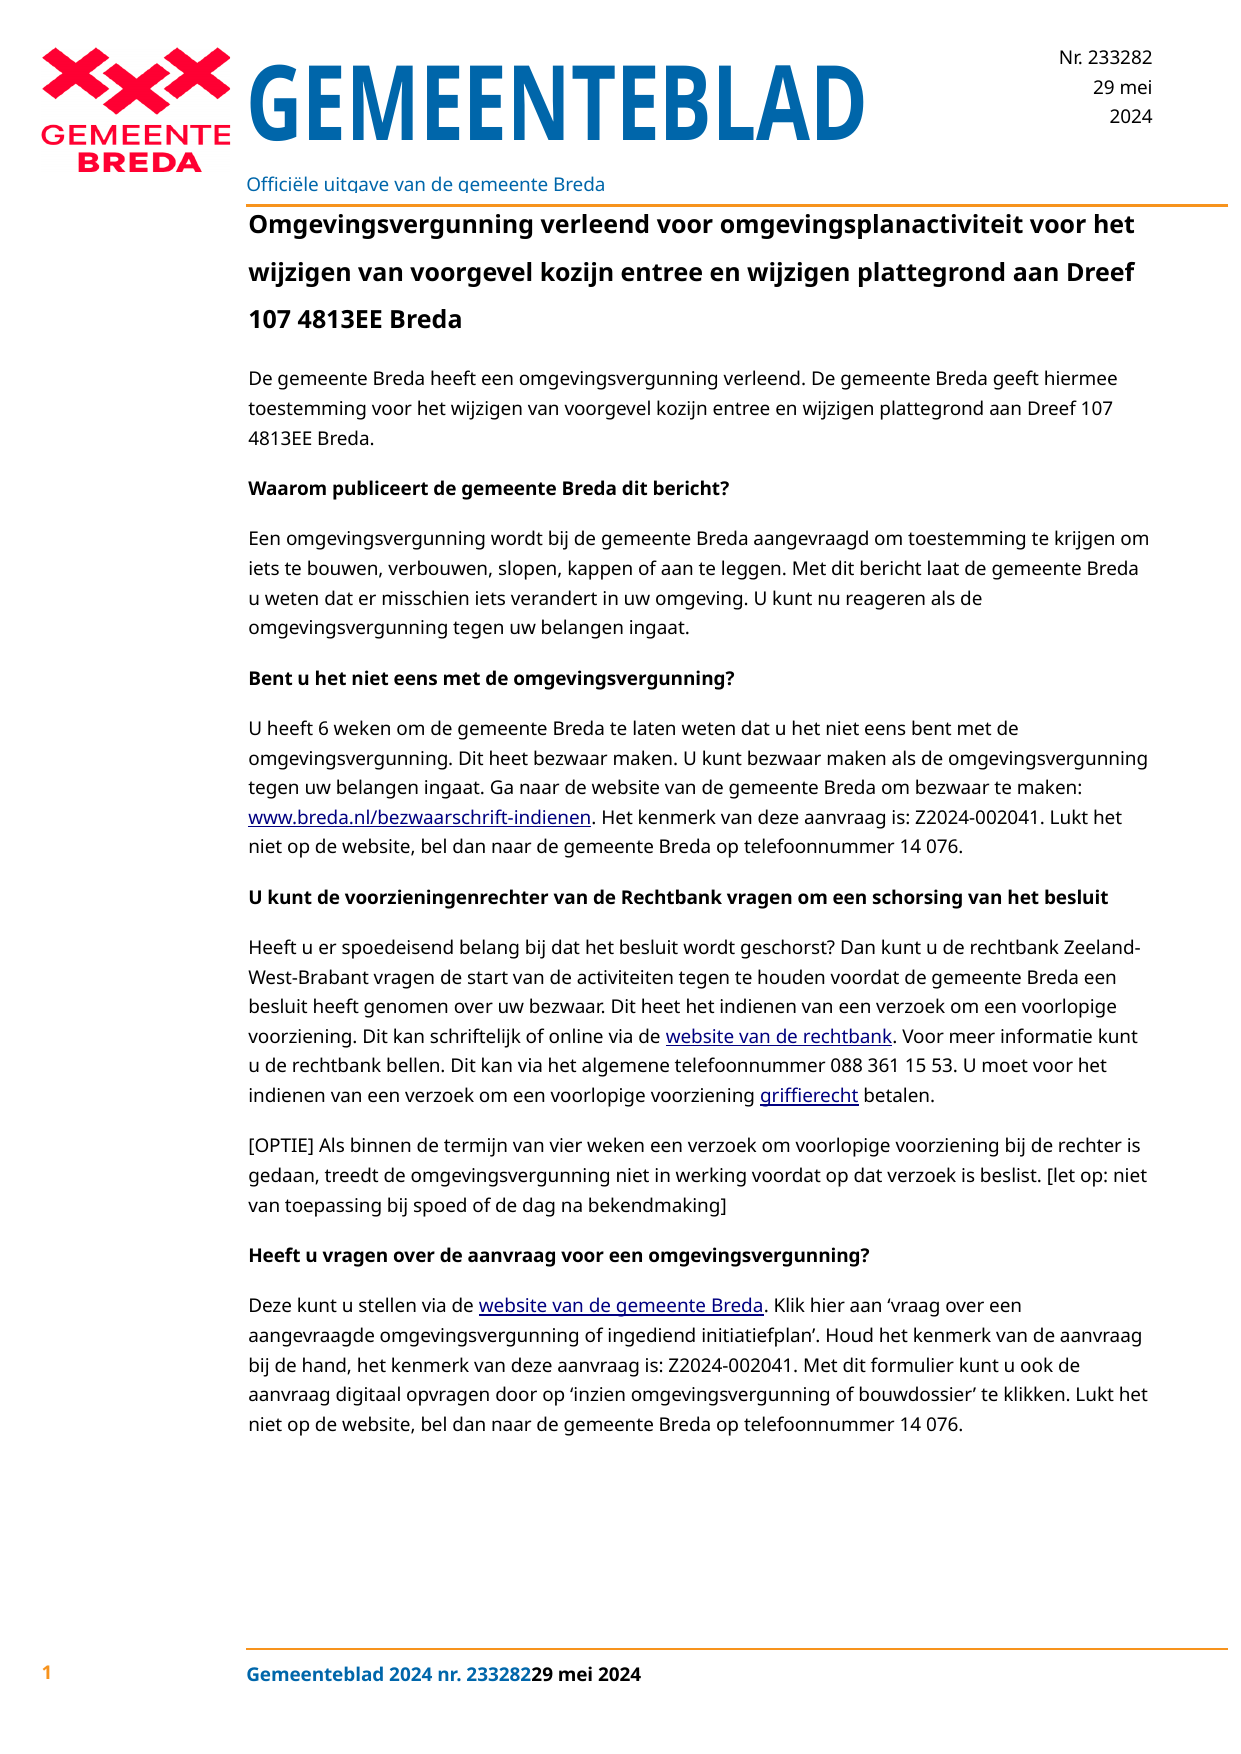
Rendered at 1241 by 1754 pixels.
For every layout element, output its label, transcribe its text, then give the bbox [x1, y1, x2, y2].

text U kunt de voorzieningenrechter van de Rechtbank vragen om een schorsing van het besluit [248, 884, 1152, 909]
text [OPTIE] Als binnen de termijn van vier weken een verzoek om voorlopige voorziening bij de rechter is gedaan, treedt de omgevingsvergunning niet in werking voordat op dat verzoek is beslist. [let op: niet van toepassing bij spoed of de dag na bekendmaking] [248, 1133, 1152, 1217]
text Een omgevingsvergunning wordt bij de gemeente Breda aangevraagd om toestemming te krijgen om iets te bouwen, verbouwen, slopen, kappen of aan te leggen. Met dit bericht laat de gemeente Breda u weten dat er misschien iets verandert in uw omgeving. U kunt nu reageren als de omgevingsvergunning tegen uw belangen ingaat. [248, 526, 1152, 640]
text Deze kunt u stellen via de website van de gemeente Breda. Klik hier aan ‘vraag over een aangevraagde omgevingsvergunning of ingediend initiatiefplan’. Houd het kenmerk van de aanvraag bij de hand, het kenmerk van deze aanvraag is: Z2024-002041. Met dit formulier kunt u ook de aanvraag digitaal opvragen door op ‘inzien omgevingsvergunning of bouwdossier’ te klikken. Lukt het niet op de website, bel dan naar de gemeente Breda op telefoonnummer 14 076. [248, 1293, 1152, 1437]
text Omgevingsvergunning verleend voor omgevingsplanactiviteit voor het wijzigen van voorgevel kozijn entree en wijzigen plattegrond aan Dreef 107 4813EE Breda [248, 207, 1152, 336]
text Waarom publiceert de gemeente Breda dit bericht? [248, 475, 1152, 501]
text Heeft u er spoedeisend belang bij dat het besluit wordt geschorst? Dan kunt u de rechtbank Zeeland-West-Brabant vragen de start van de activiteiten tegen te houden voordat de gemeente Breda een besluit heeft genomen over uw bezwaar. Dit heet het indienen van een verzoek om een voorlopige voorziening. Dit kan schriftelijk of online via de website van de rechtbank. Voor meer informatie kunt u de rechtbank bellen. Dit kan via het algemene telefoonnummer 088 361 15 53. U moet voor het indienen van een verzoek om een voorlopige voorziening griffierecht betalen. [248, 934, 1152, 1108]
text Bent u het niet eens met de omgevingsvergunning? [248, 665, 1152, 690]
text De gemeente Breda heeft een omgevingsvergunning verleend. De gemeente Breda geeft hiermee toestemming voor het wijzigen van voorgevel kozijn entree en wijzigen plattegrond aan Dreef 107 4813EE Breda. [248, 366, 1152, 450]
picture [41, 47, 231, 172]
text U heeft 6 weken om de gemeente Breda te laten weten dat u het niet eens bent met de omgevingsvergunning. Dit heet bezwaar maken. U kunt bezwaar maken als de omgevingsvergunning tegen uw belangen ingaat. Ga naar de website van de gemeente Breda om bezwaar te maken: www.breda.nl/bezwaarschrift-indienen. Het kenmerk van deze aanvraag is: Z2024-002041. Lukt het niet op de website, bel dan naar de gemeente Breda op telefoonnummer 14 076. [248, 715, 1152, 859]
text Heeft u vragen over de aanvraag voor een omgevingsvergunning? [248, 1242, 1152, 1268]
